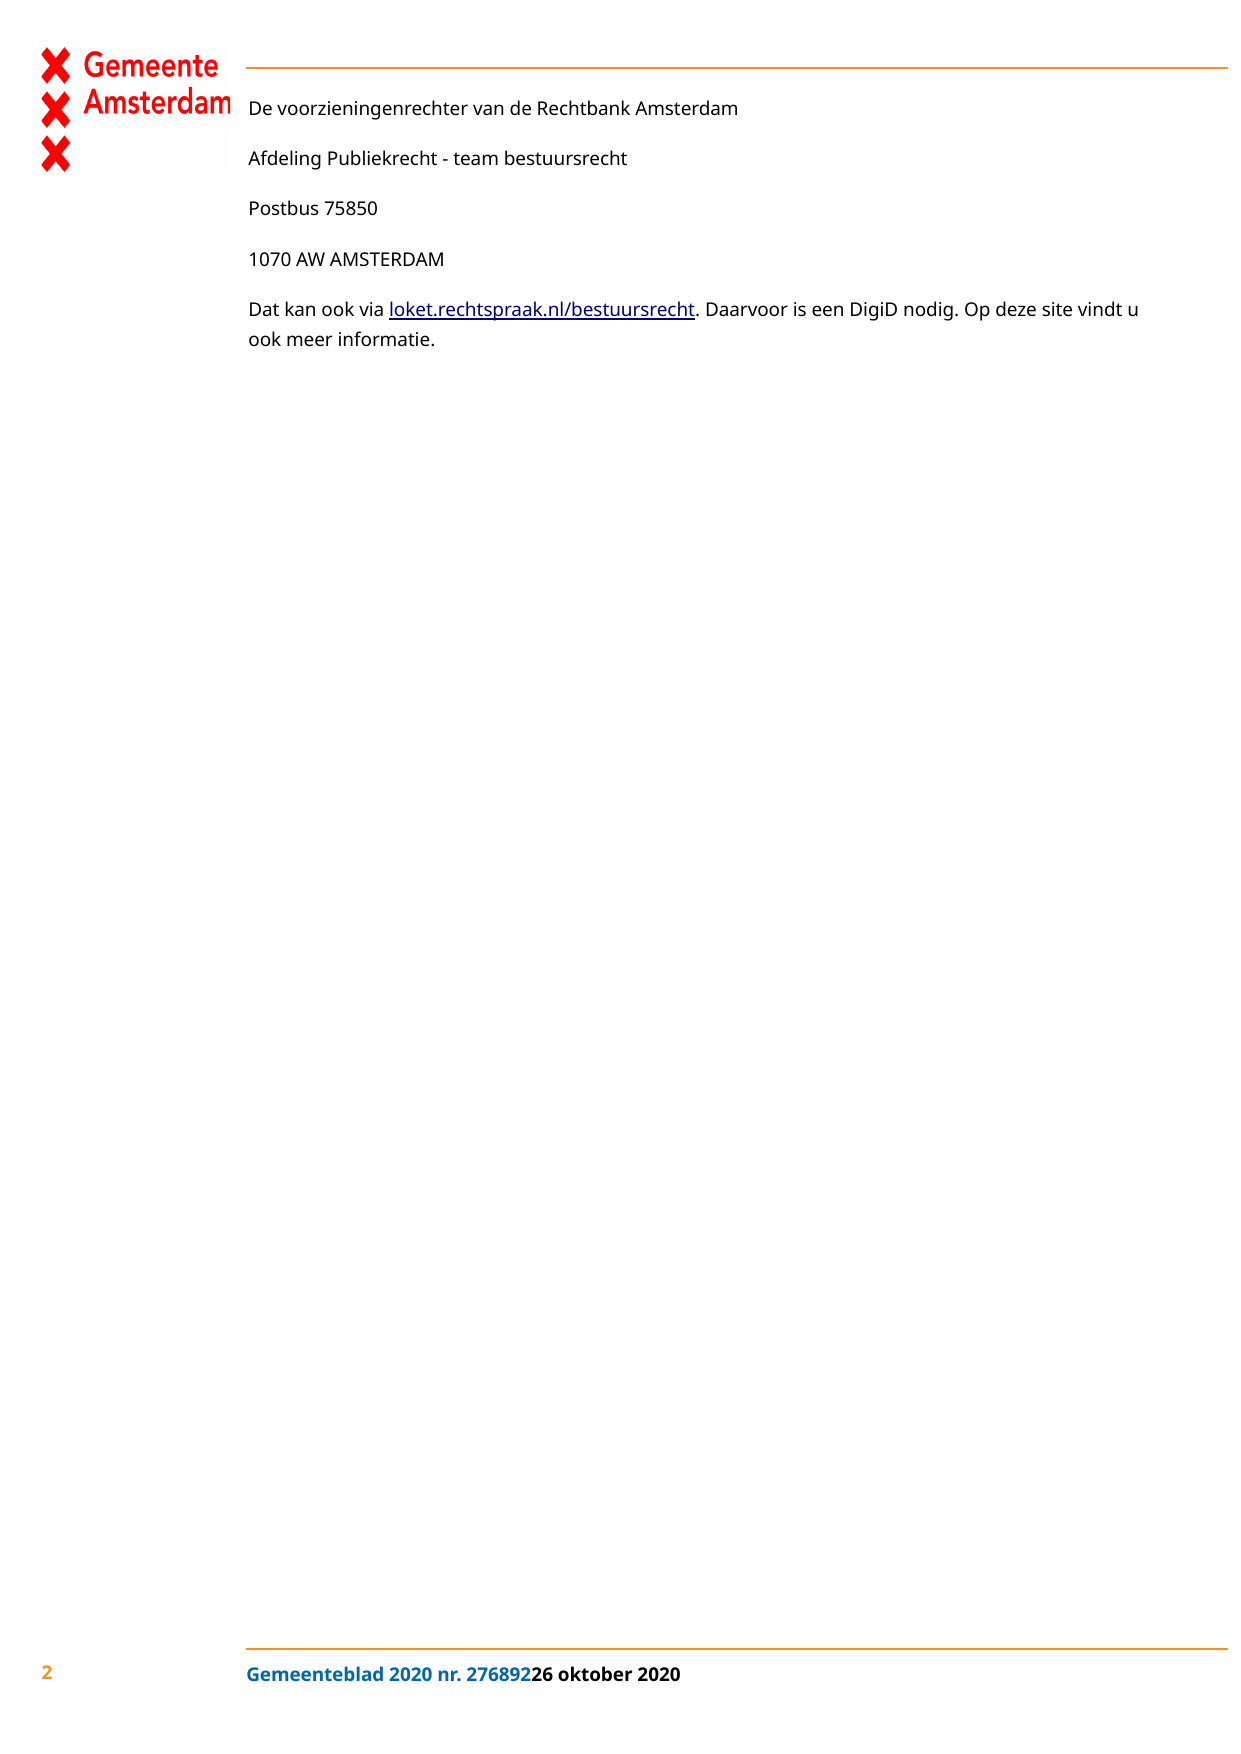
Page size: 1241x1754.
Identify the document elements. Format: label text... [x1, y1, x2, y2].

text De voorzieningenrechter van de Rechtbank Amsterdam [248, 95, 1152, 121]
picture [41, 47, 231, 172]
text Dat kan ook via loket.rechtspraak.nl/bestuursrecht. Daarvoor is een DigiD nodig. Op deze site vindt u ook meer informatie. [248, 296, 1152, 352]
text Afdeling Publiekrecht - team bestuursrecht [248, 145, 1152, 171]
text Postbus 75850 [248, 196, 1152, 221]
text 1070 AW AMSTERDAM [248, 246, 1152, 272]
